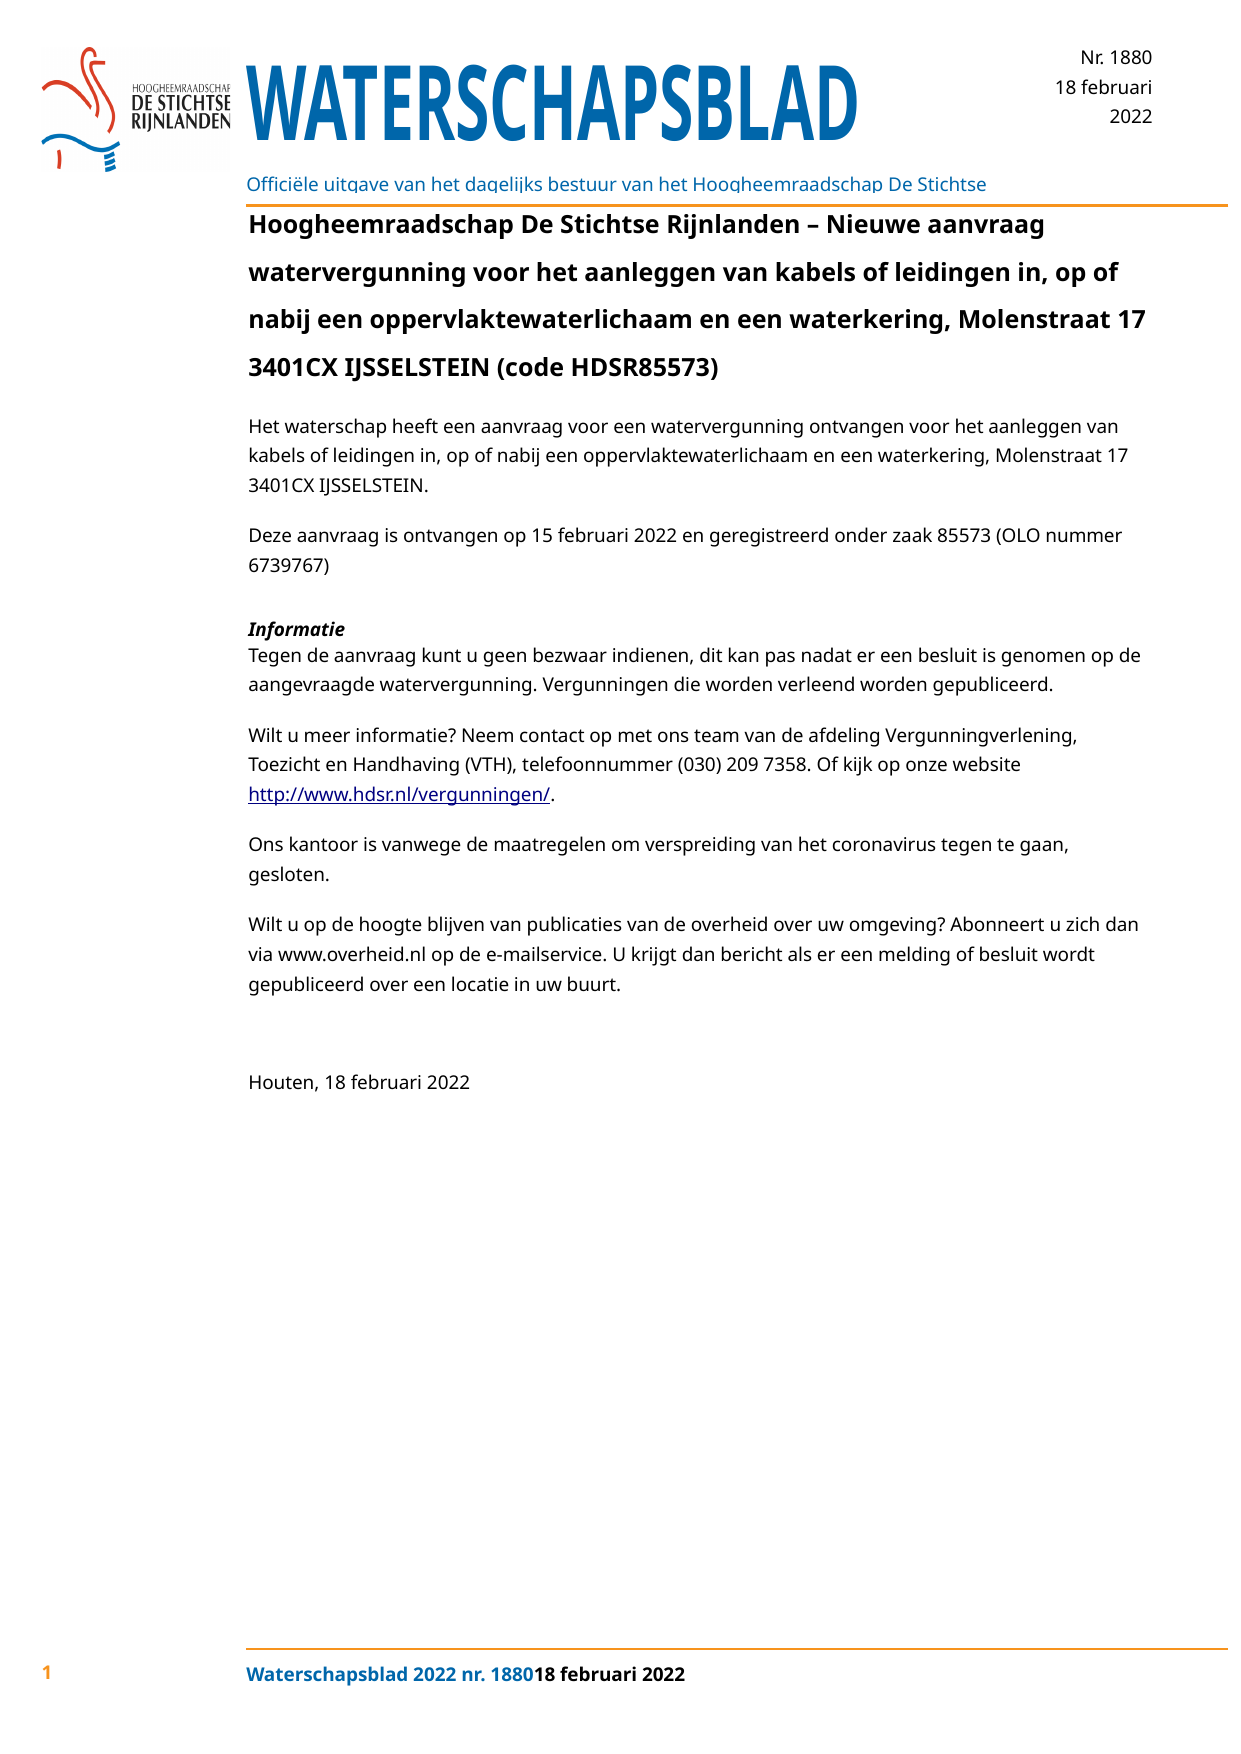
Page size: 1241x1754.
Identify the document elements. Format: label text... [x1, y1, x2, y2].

picture [41, 47, 231, 172]
text Deze aanvraag is ontvangen op 15 februari 2022 en geregistreerd onder zaak 85573 (OLO nummer 6739767) [248, 523, 1152, 578]
text Wilt u op de hoogte blijven van publicaties van de overheid over uw omgeving? Abonneert u zich dan via www.overheid.nl op de e-mailservice. U krijgt dan bericht als er een melding of besluit wordt gepubliceerd over een locatie in uw buurt. [248, 912, 1152, 996]
text Hoogheemraadschap De Stichtse Rijnlanden – Nieuwe aanvraag watervergunning voor het aanleggen van kabels of leidingen in, op of nabij een oppervlaktewaterlichaam en een waterkering, Molenstraat 17 3401CX IJSSELSTEIN (code HDSR85573) [248, 207, 1152, 384]
text Houten, 18 februari 2022 [248, 1069, 1152, 1095]
text Tegen de aanvraag kunt u geen bezwaar indienen, dit kan pas nadat er een besluit is genomen op de aangevraagde watervergunning. Vergunningen die worden verleend worden gepubliceerd. [248, 642, 1152, 697]
text Informatie [248, 616, 1152, 642]
text Ons kantoor is vanwege de maatregelen om verspreiding van het coronavirus tegen te gaan, gesloten. [248, 832, 1152, 887]
text Wilt u meer informatie? Neem contact op met ons team van de afdeling Vergunningverlening, Toezicht en Handhaving (VTH), telefoonnummer (030) 209 7358. Of kijk op onze website http://www.hdsr.nl/vergunningen/. [248, 722, 1152, 807]
text Het waterschap heeft een aanvraag voor een watervergunning ontvangen voor het aanleggen van kabels of leidingen in, op of nabij een oppervlaktewaterlichaam en een waterkering, Molenstraat 17 3401CX IJSSELSTEIN. [248, 413, 1152, 498]
